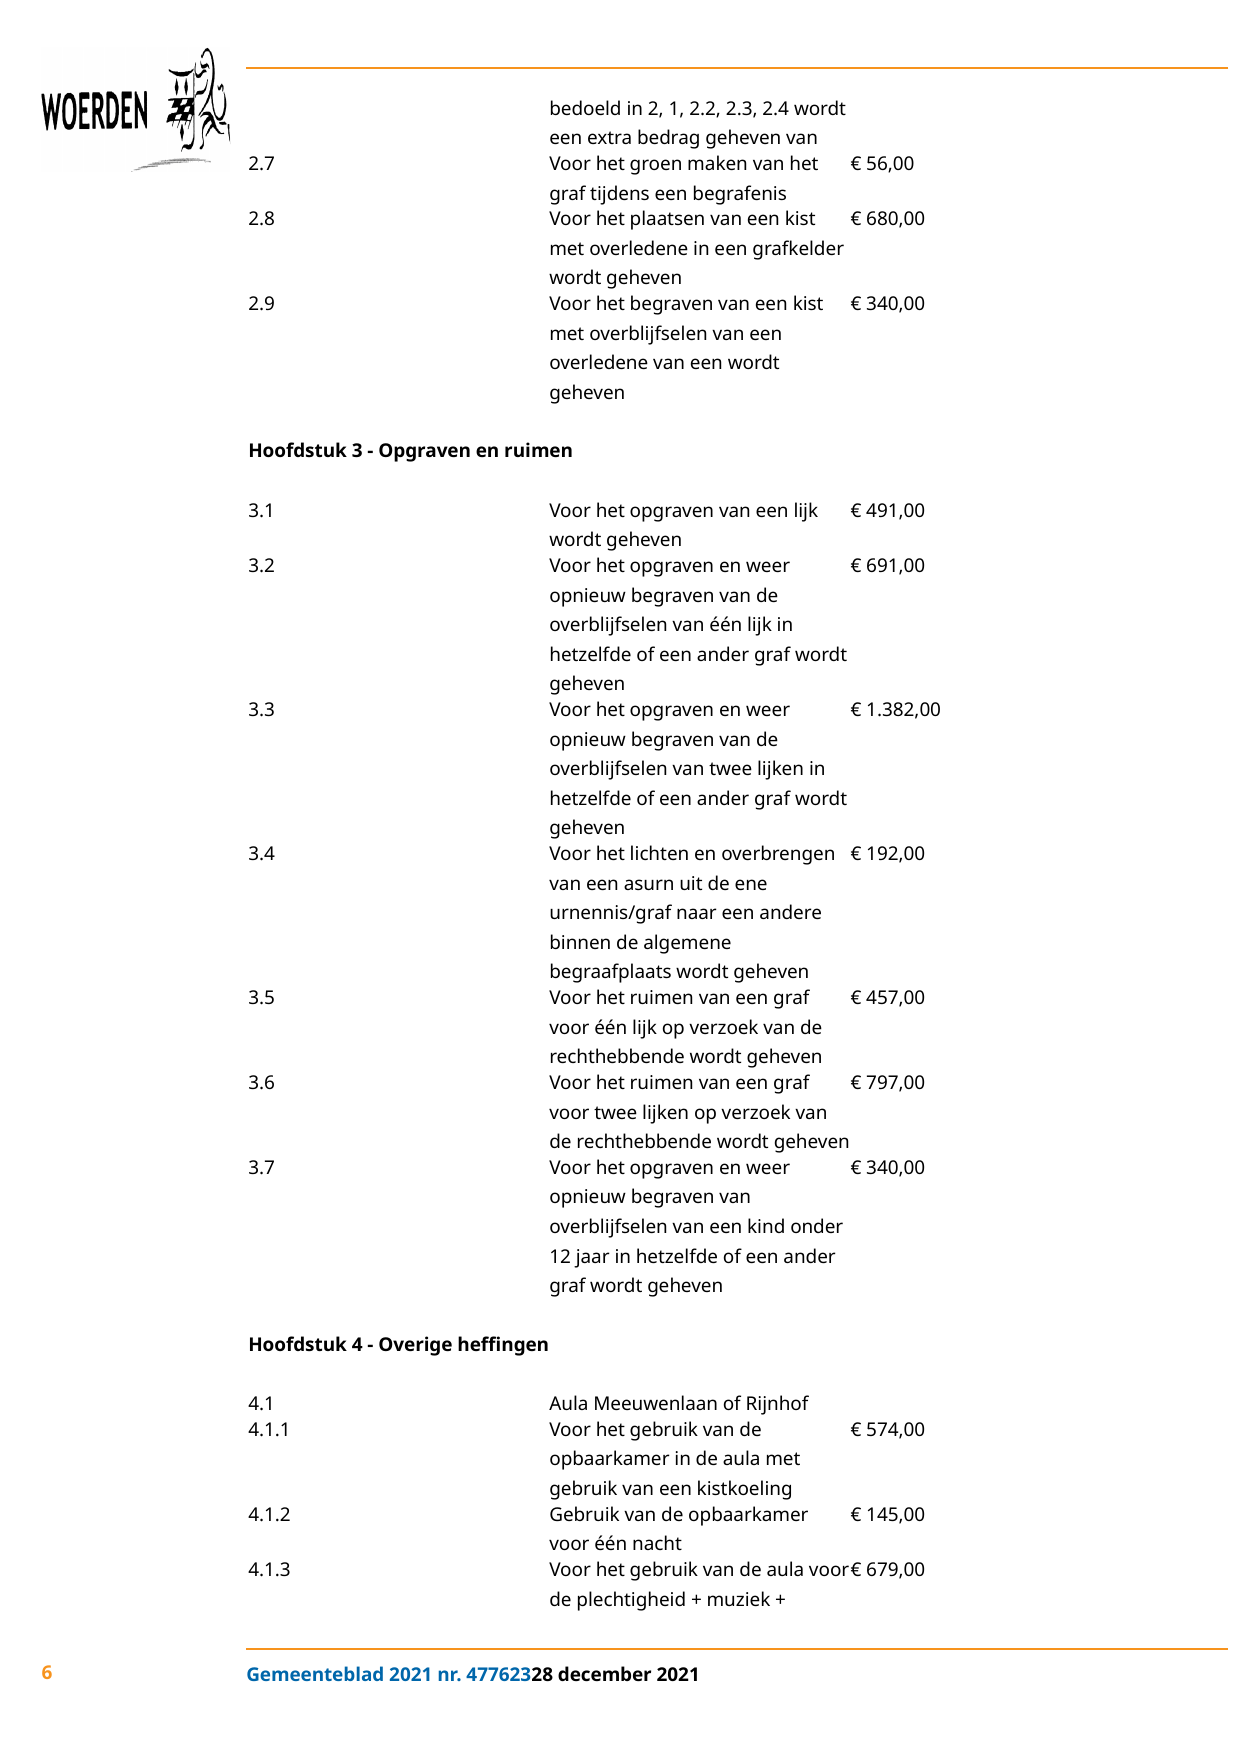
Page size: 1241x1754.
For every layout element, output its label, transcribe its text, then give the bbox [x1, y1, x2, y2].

table_cell Voor het opgraven en weer opnieuw begraven van overblijfselen van een kind onder 12 jaar in hetzelfde of een ander graf wordt geheven [549, 1154, 850, 1298]
table_cell € 340,00 [850, 1154, 1152, 1298]
table_cell Voor het opgraven en weer opnieuw begraven van de overblijfselen van één lijk in hetzelfde of een ander graf wordt geheven [549, 552, 850, 696]
table_cell Voor het gebruik van de aula voor de plechtigheid + muziek + [549, 1556, 850, 1612]
table_cell € 56,00 [850, 150, 1152, 205]
table_cell 4.1.1 [248, 1416, 549, 1501]
table_cell 4.1.2 [248, 1501, 549, 1556]
table_header Aula Meeuwenlaan of Rijnhof [549, 1390, 850, 1416]
table_cell € 679,00 [850, 1556, 1152, 1612]
table_cell 3.5 [248, 984, 549, 1069]
text Hoofdstuk 4 - Overige heffingen [248, 1331, 1152, 1357]
table_cell Voor het lichten en overbrengen van een asurn uit de ene urnennis/graf naar een andere binnen de algemene begraafplaats wordt geheven [549, 840, 850, 984]
table_cell Voor het ruimen van een graf voor twee lijken op verzoek van de rechthebbende wordt geheven [549, 1069, 850, 1154]
table_cell 3.6 [248, 1069, 549, 1154]
table_cell Voor het opgraven en weer opnieuw begraven van de overblijfselen van twee lijken in hetzelfde of een ander graf wordt geheven [549, 696, 850, 840]
table_cell 3.4 [248, 840, 549, 984]
table_cell 3.7 [248, 1154, 549, 1298]
table_header € 491,00 [850, 497, 1152, 552]
table_cell 2.8 [248, 205, 549, 290]
table_cell 2.9 [248, 290, 549, 405]
table_cell Voor het begraven van een kist met overblijfselen van een overledene van een wordt geheven [549, 290, 850, 405]
table_cell € 797,00 [850, 1069, 1152, 1154]
table_cell € 1.382,00 [850, 696, 1152, 840]
table_cell € 574,00 [850, 1416, 1152, 1501]
table_header 4.1 [248, 1390, 549, 1416]
table_cell € 192,00 [850, 840, 1152, 984]
table_cell Voor het gebruik van de opbaarkamer in de aula met gebruik van een kistkoeling [549, 1416, 850, 1501]
table_header Voor het opgraven van een lijk wordt geheven [549, 497, 850, 552]
table_cell 2.7 [248, 150, 549, 205]
table_cell Gebruik van de opbaarkamer voor één nacht [549, 1501, 850, 1556]
table_cell € 457,00 [850, 984, 1152, 1069]
table_cell € 145,00 [850, 1501, 1152, 1556]
table_cell € 691,00 [850, 552, 1152, 696]
table_header [850, 1390, 1152, 1416]
text Hoofdstuk 3 - Opgraven en ruimen [248, 438, 1152, 463]
table_cell 4.1.3 [248, 1556, 549, 1612]
table_cell [850, 95, 1152, 150]
table_cell [248, 95, 549, 150]
table_header 3.1 [248, 497, 549, 552]
table_cell Voor het groen maken van het graf tijdens een begrafenis [549, 150, 850, 205]
table_cell bedoeld in 2, 1, 2.2, 2.3, 2.4 wordt een extra bedrag geheven van [549, 95, 850, 150]
table_cell Voor het ruimen van een graf voor één lijk op verzoek van de rechthebbende wordt geheven [549, 984, 850, 1069]
table_cell € 680,00 [850, 205, 1152, 290]
picture [41, 47, 231, 172]
table_cell 3.3 [248, 696, 549, 840]
table_cell € 340,00 [850, 290, 1152, 405]
table_cell 3.2 [248, 552, 549, 696]
table_cell Voor het plaatsen van een kist met overledene in een grafkelder wordt geheven [549, 205, 850, 290]
